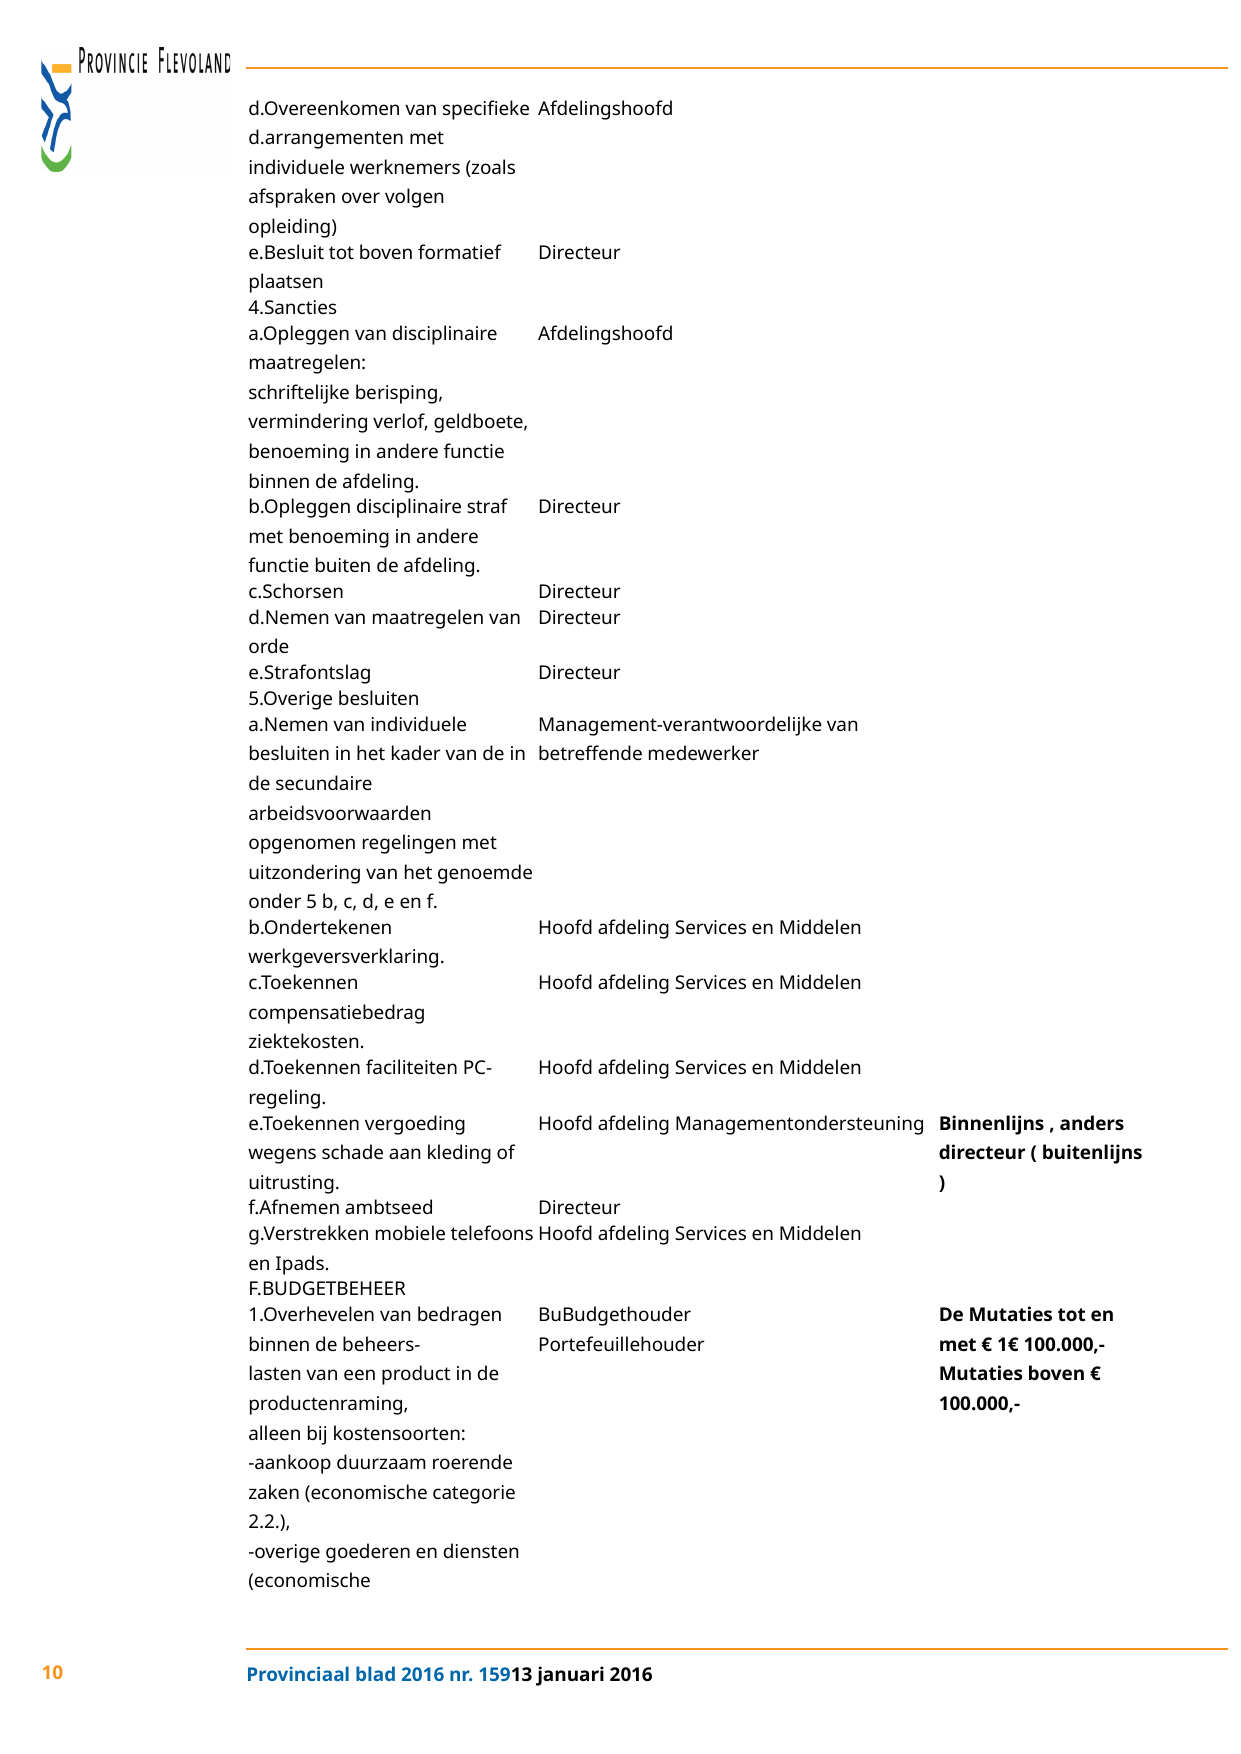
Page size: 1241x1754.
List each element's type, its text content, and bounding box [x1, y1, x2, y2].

table_cell b.Ondertekenen werkgeversverklaring. [248, 914, 538, 969]
table_cell [939, 1054, 1152, 1110]
table_cell e.Strafontslag [248, 660, 538, 685]
table_cell [939, 294, 1152, 320]
table_cell c.Schorsen [248, 579, 538, 604]
table_cell Hoofd afdeling Services en Middelen [538, 970, 938, 1054]
table_cell Directeur [538, 660, 938, 685]
table_cell Binnenlijns , anders directeur ( buitenlijns ) [939, 1110, 1152, 1194]
table_cell Afdelingshoofd [538, 95, 938, 239]
table_cell F.BUDGETBEHEER [248, 1276, 538, 1301]
table_cell Hoofd afdeling Managementondersteuning [538, 1110, 938, 1194]
table_cell 5.Overige besluiten [248, 685, 538, 711]
table_cell [939, 1220, 1152, 1276]
table_cell Afdelingshoofd [538, 320, 938, 493]
table_cell [939, 660, 1152, 685]
table_cell Directeur [538, 494, 938, 578]
table_cell [538, 1276, 938, 1301]
table_cell [538, 294, 938, 320]
table_cell Hoofd afdeling Services en Middelen [538, 1054, 938, 1110]
table_cell b.Opleggen disciplinaire straf met benoeming in andere functie buiten de afdeling. [248, 494, 538, 578]
table_cell Directeur [538, 1195, 938, 1220]
table_cell Hoofd afdeling Services en Middelen [538, 1220, 938, 1276]
table_cell 1.Overhevelen van bedragen binnen de beheers- lasten van een product in de productenraming, alleen bij kostensoorten: -aankoop duurzaam roerende zaken (economische categorie 2.2.), -overige goederen en diensten (economische [248, 1301, 538, 1593]
table_cell e.Toekennen vergoeding wegens schade aan kleding of uitrusting. [248, 1110, 538, 1194]
table_cell Directeur [538, 604, 938, 659]
table_cell [538, 685, 938, 711]
table_cell [939, 604, 1152, 659]
table_cell a.Opleggen van disciplinaire maatregelen: schriftelijke berisping, vermindering verlof, geldboete, benoeming in andere functie binnen de afdeling. [248, 320, 538, 493]
table_cell [939, 685, 1152, 711]
table_cell BuBudgethouder Portefeuillehouder [538, 1301, 938, 1593]
table_cell g.Verstrekken mobiele telefoons en Ipads. [248, 1220, 538, 1276]
table_cell f.Afnemen ambtseed [248, 1195, 538, 1220]
table_cell De Mutaties tot en met € 1€ 100.000,- Mutaties boven € 100.000,- [939, 1301, 1152, 1593]
table_cell [939, 711, 1152, 914]
table_cell Hoofd afdeling Services en Middelen [538, 914, 938, 969]
table_cell [939, 579, 1152, 604]
table_cell [939, 1276, 1152, 1301]
table_cell c.Toekennen compensatiebedrag ziektekosten. [248, 970, 538, 1054]
picture [41, 47, 231, 172]
table_cell d.Toekennen faciliteiten PC-regeling. [248, 1054, 538, 1110]
table_cell Directeur [538, 239, 938, 294]
table_cell e.Besluit tot boven formatief plaatsen [248, 239, 538, 294]
table_cell [939, 970, 1152, 1054]
table_cell d.Nemen van maatregelen van orde [248, 604, 538, 659]
table_cell [939, 239, 1152, 294]
table_cell [939, 914, 1152, 969]
table_cell a.Nemen van individuele besluiten in het kader van de in de secundaire arbeidsvoorwaarden opgenomen regelingen met uitzondering van het genoemde onder 5 b, c, d, e en f. [248, 711, 538, 914]
table_cell [939, 1195, 1152, 1220]
table_cell d.Overeenkomen van specifieke d.arrangementen met individuele werknemers (zoals afspraken over volgen opleiding) [248, 95, 538, 239]
table_cell [939, 494, 1152, 578]
table_cell Directeur [538, 579, 938, 604]
table_cell 4.Sancties [248, 294, 538, 320]
table_cell [939, 95, 1152, 239]
table_cell Management-verantwoordelijke van betreffende medewerker [538, 711, 938, 914]
table_cell [939, 320, 1152, 493]
